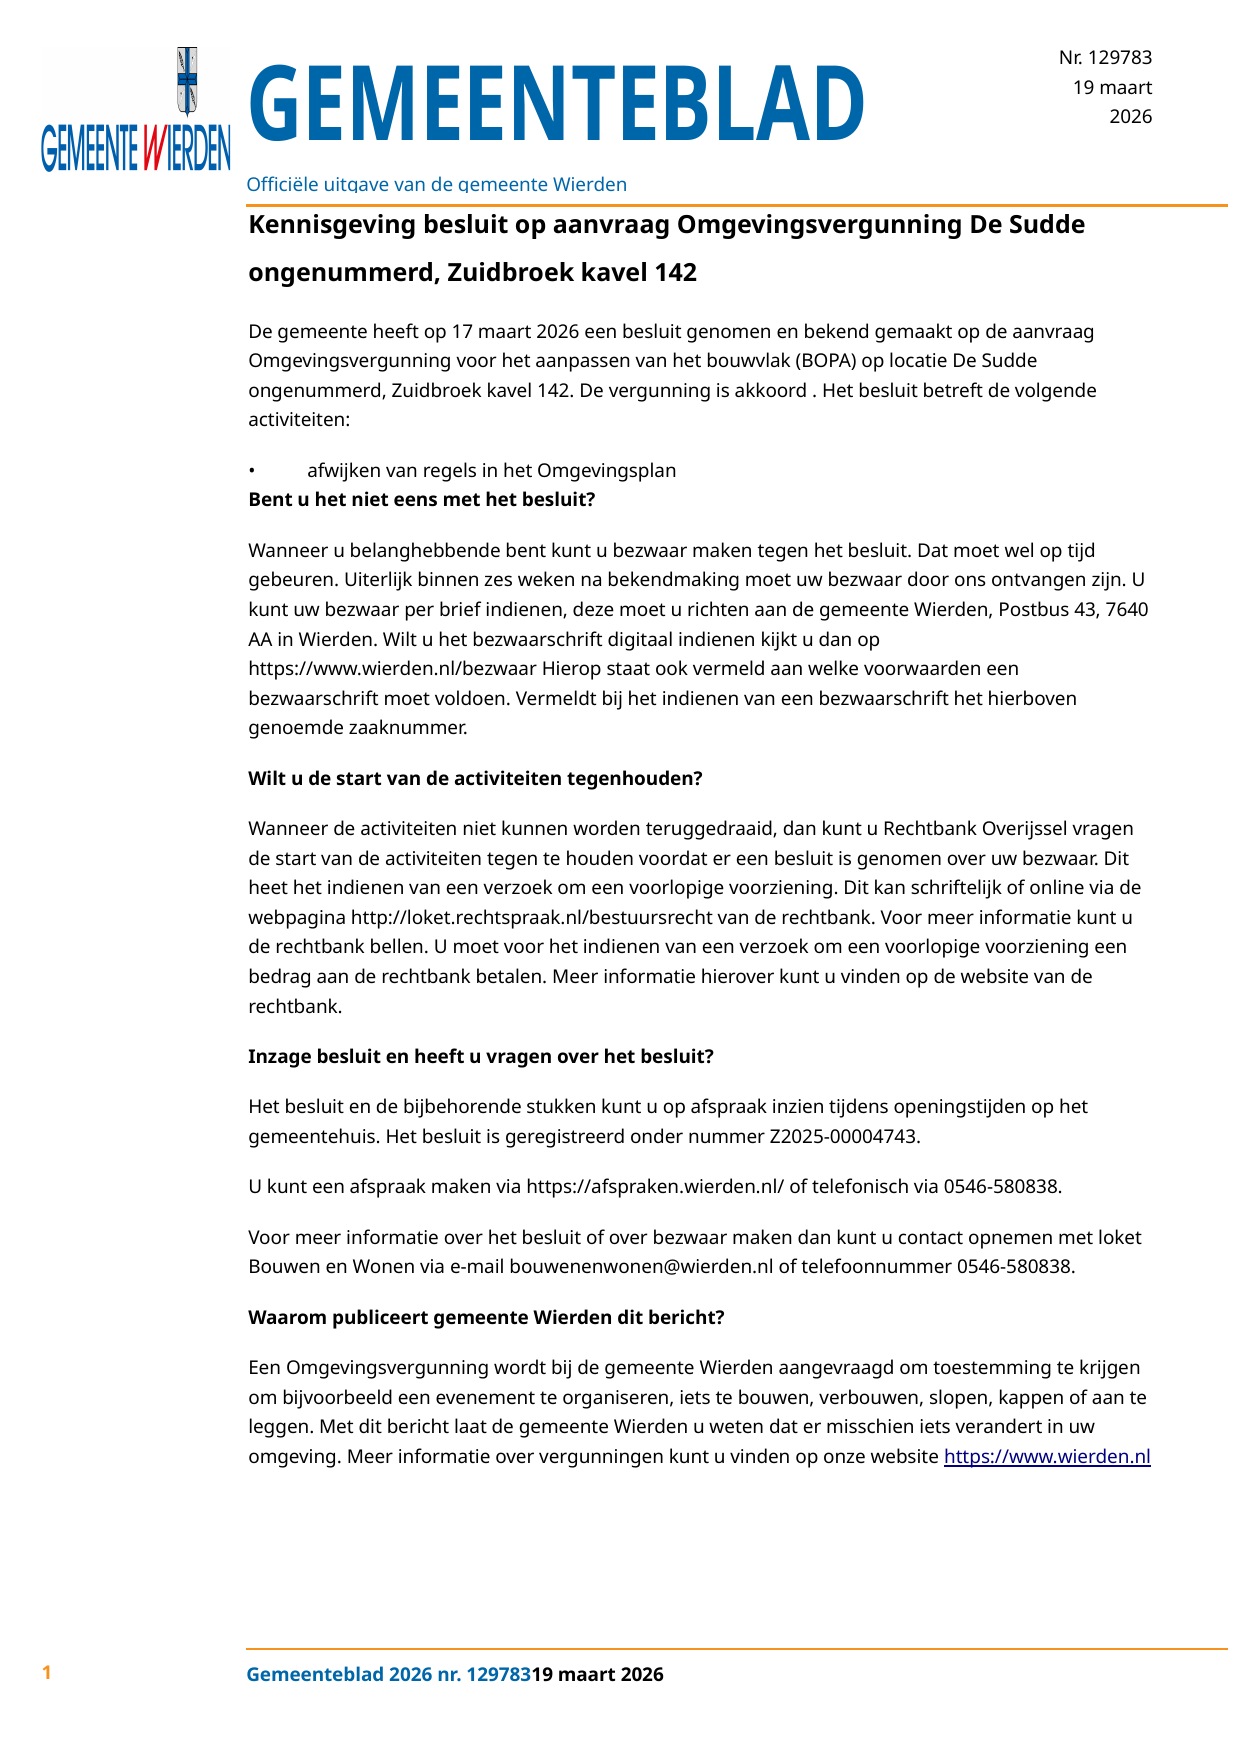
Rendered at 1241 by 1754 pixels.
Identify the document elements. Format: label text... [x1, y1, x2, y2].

text Bent u het niet eens met het besluit? [248, 487, 1152, 512]
text Voor meer informatie over het besluit of over bezwaar maken dan kunt u contact opnemen met loket Bouwen en Wonen via e-mail bouwenenwonen@wierden.nl of telefoonnummer 0546-580838. [248, 1224, 1152, 1279]
text Wanneer u belanghebbende bent kunt u bezwaar maken tegen het besluit. Dat moet wel op tijd gebeuren. Uiterlijk binnen zes weken na bekendmaking moet uw bezwaar door ons ontvangen zijn. U kunt uw bezwaar per brief indienen, deze moet u richten aan de gemeente Wierden, Postbus 43, 7640 AA in Wierden. Wilt u het bezwaarschrift digitaal indienen kijkt u dan op https://www.wierden.nl/bezwaar Hierop staat ook vermeld aan welke voorwaarden een bezwaarschrift moet voldoen. Vermeldt bij het indienen van een bezwaarschrift het hierboven genoemde zaaknummer. [248, 537, 1152, 740]
picture [41, 47, 231, 172]
text Waarom publiceert gemeente Wierden dit bericht? [248, 1304, 1152, 1330]
text U kunt een afspraak maken via https://afspraken.wierden.nl/ of telefonisch via 0546-580838. [248, 1174, 1152, 1199]
text De gemeente heeft op 17 maart 2026 een besluit genomen en bekend gemaakt op de aanvraag Omgevingsvergunning voor het aanpassen van het bouwvlak (BOPA) op locatie De Sudde ongenummerd, Zuidbroek kavel 142. De vergunning is akkoord . Het besluit betreft de volgende activiteiten: [248, 318, 1152, 432]
text Het besluit en de bijbehorende stukken kunt u op afspraak inzien tijdens openingstijden op het gemeentehuis. Het besluit is geregistreerd onder nummer Z2025-00004743. [248, 1094, 1152, 1149]
text Kennisgeving besluit op aanvraag Omgevingsvergunning De Sudde ongenummerd, Zuidbroek kavel 142 [248, 207, 1152, 288]
text Wilt u de start van de activiteiten tegenhouden? [248, 765, 1152, 791]
list afwijken van regels in het Omgevingsplan [248, 457, 1152, 483]
text Inzage besluit en heeft u vragen over het besluit? [248, 1043, 1152, 1069]
text Een Omgevingsvergunning wordt bij de gemeente Wierden aangevraagd om toestemming te krijgen om bijvoorbeeld een evenement te organiseren, iets te bouwen, verbouwen, slopen, kappen of aan te leggen. Met dit bericht laat de gemeente Wierden u weten dat er misschien iets verandert in uw omgeving. Meer informatie over vergunningen kunt u vinden op onze website https://www.wierden.nl [248, 1354, 1152, 1469]
text Wanneer de activiteiten niet kunnen worden teruggedraaid, dan kunt u Rechtbank Overijssel vragen de start van de activiteiten tegen te houden voordat er een besluit is genomen over uw bezwaar. Dit heet het indienen van een verzoek om een voorlopige voorziening. Dit kan schriftelijk of online via de webpagina http://loket.rechtspraak.nl/bestuursrecht van de rechtbank. Voor meer informatie kunt u de rechtbank bellen. U moet voor het indienen van een verzoek om een voorlopige voorziening een bedrag aan de rechtbank betalen. Meer informatie hierover kunt u vinden op de website van de rechtbank. [248, 815, 1152, 1019]
